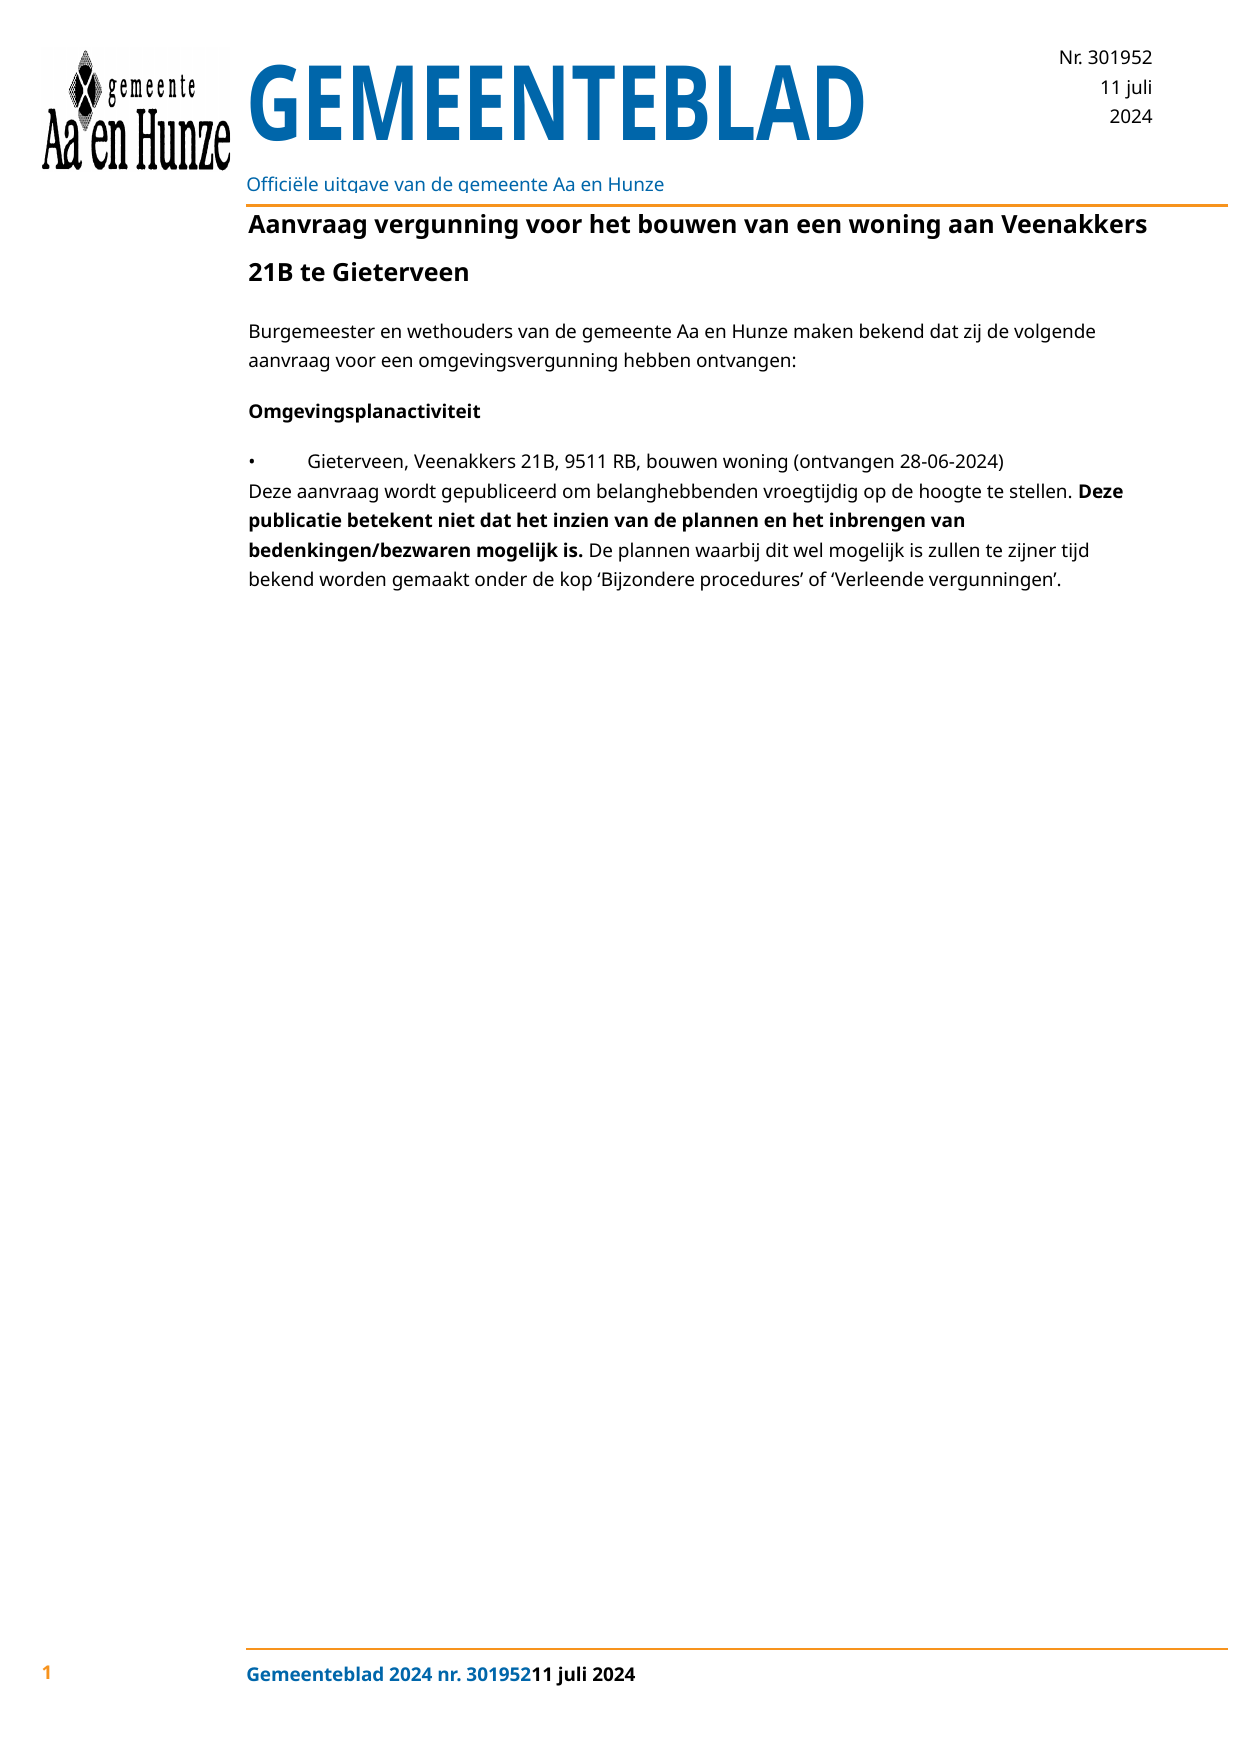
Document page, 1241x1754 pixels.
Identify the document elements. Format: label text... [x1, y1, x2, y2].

text Deze aanvraag wordt gepubliceerd om belanghebbenden vroegtijdig op de hoogte te stellen. Deze publicatie betekent niet dat het inzien van de plannen en het inbrengen van bedenkingen/bezwaren mogelijk is. De plannen waarbij dit wel mogelijk is zullen te zijner tijd bekend worden gemaakt onder de kop ‘Bijzondere procedures’ of ‘Verleende vergunningen’. [248, 478, 1152, 592]
picture [41, 47, 231, 172]
text Burgemeester en wethouders van de gemeente Aa en Hunze maken bekend dat zij de volgende aanvraag voor een omgevingsvergunning hebben ontvangen: [248, 318, 1152, 373]
text Aanvraag vergunning voor het bouwen van een woning aan Veenakkers 21B te Gieterveen [248, 207, 1152, 288]
text Omgevingsplanactiviteit [248, 398, 1152, 424]
list Gieterveen, Veenakkers 21B, 9511 RB, bouwen woning (ontvangen 28-06-2024) [248, 448, 1152, 474]
